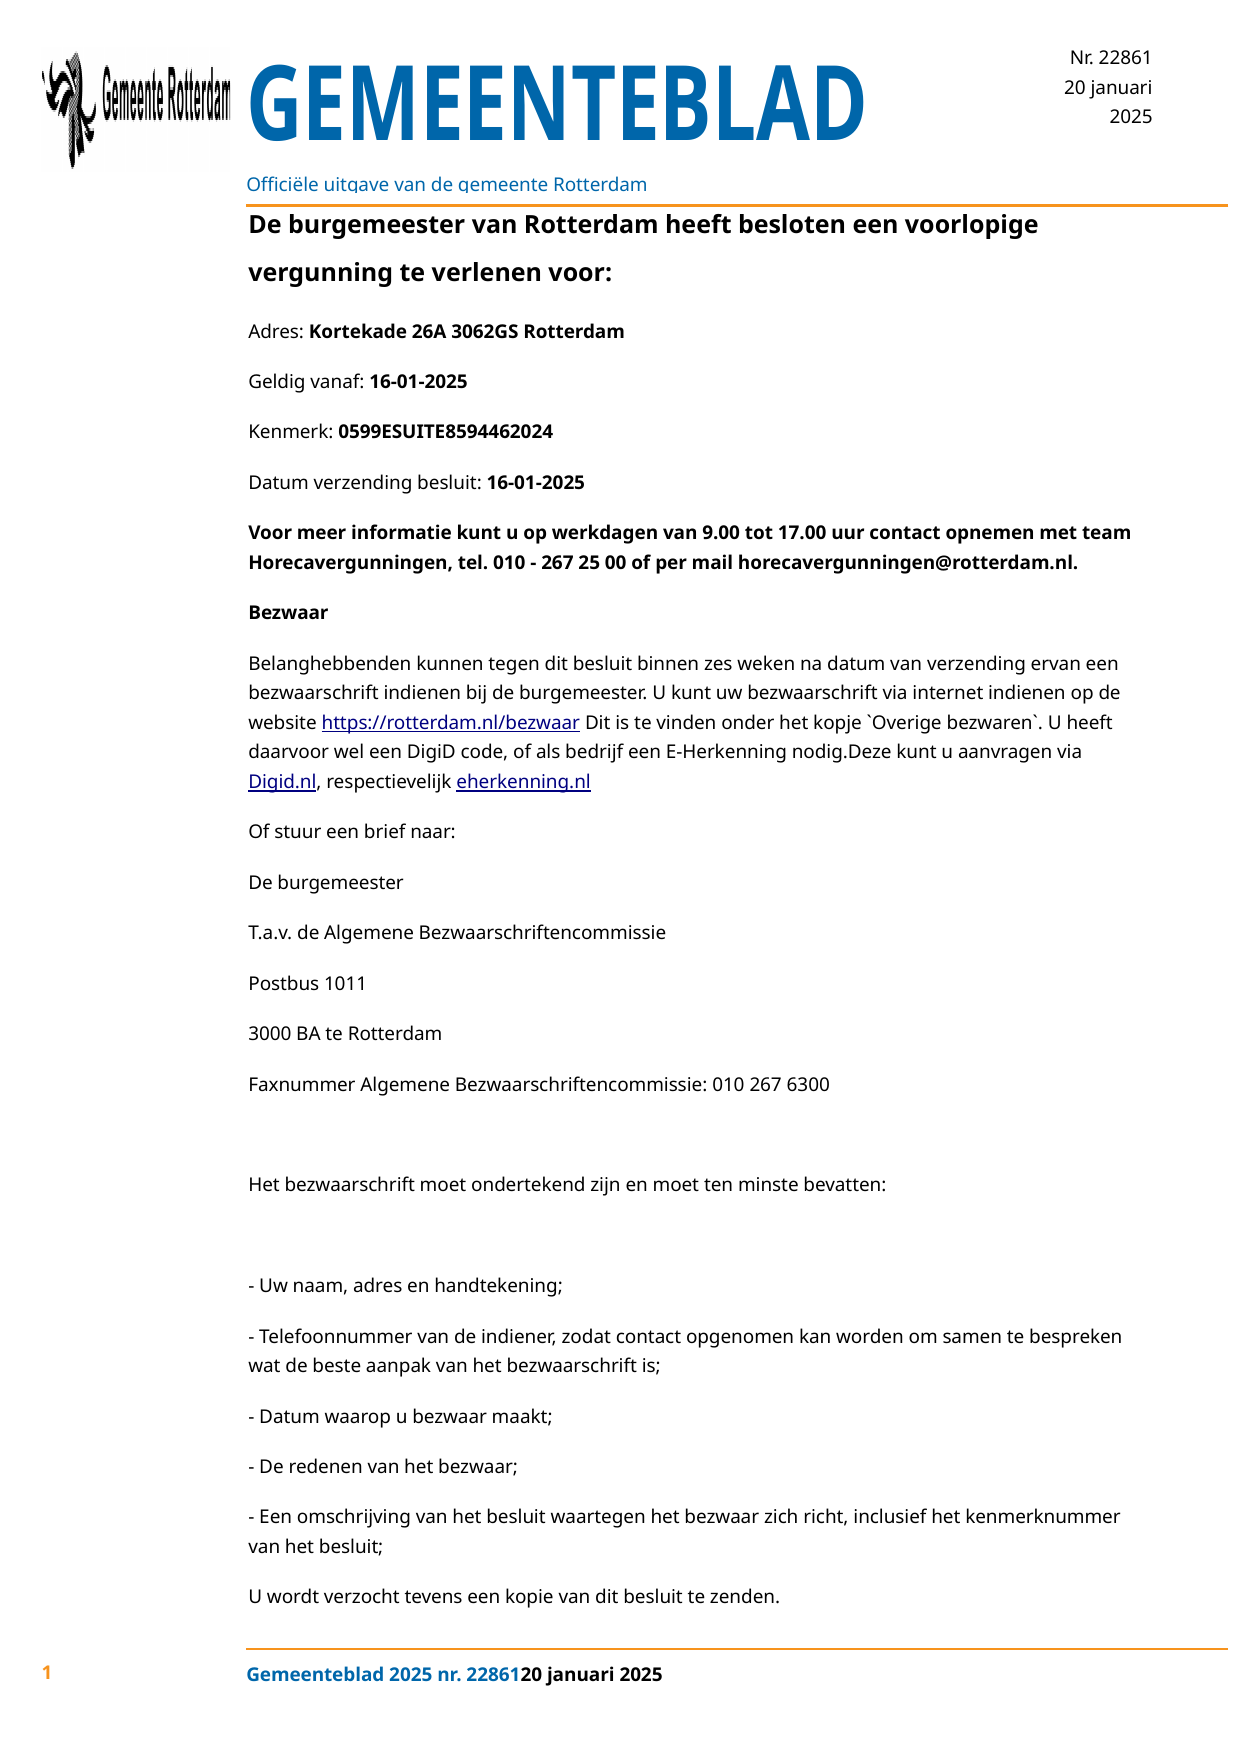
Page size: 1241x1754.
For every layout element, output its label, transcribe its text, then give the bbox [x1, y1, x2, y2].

text - Telefoonnummer van de indiener, zodat contact opgenomen kan worden om samen te bespreken wat de beste aanpak van het bezwaarschrift is; [248, 1323, 1152, 1378]
text Adres: Kortekade 26A 3062GS Rotterdam [248, 318, 1152, 344]
text Of stuur een brief naar: [248, 819, 1152, 844]
text Faxnummer Algemene Bezwaarschriftencommissie: 010 267 6300 [248, 1071, 1152, 1097]
text U wordt verzocht tevens een kopie van dit besluit te zenden. [248, 1584, 1152, 1609]
text - Datum waarop u bezwaar maakt; [248, 1403, 1152, 1429]
text De burgemeester [248, 869, 1152, 895]
text 3000 BA te Rotterdam [248, 1020, 1152, 1046]
text Datum verzending besluit: 16-01-2025 [248, 469, 1152, 495]
text - De redenen van het bezwaar; [248, 1453, 1152, 1479]
text Bezwaar [248, 599, 1152, 625]
text - Uw naam, adres en handtekening; [248, 1272, 1152, 1298]
picture [41, 47, 231, 172]
text Postbus 1011 [248, 970, 1152, 996]
text Belanghebbenden kunnen tegen dit besluit binnen zes weken na datum van verzending ervan een bezwaarschrift indienen bij de burgemeester. U kunt uw bezwaarschrift via internet indienen op de website https://rotterdam.nl/bezwaar Dit is te vinden onder het kopje `Overige bezwaren`. U heeft daarvoor wel een DigiD code, of als bedrijf een E-Herkenning nodig.Deze kunt u aanvragen via Digid.nl, respectievelijk eherkenning.nl [248, 650, 1152, 794]
text - Een omschrijving van het besluit waartegen het bezwaar zich richt, inclusief het kenmerknummer van het besluit; [248, 1504, 1152, 1559]
text Geldig vanaf: 16-01-2025 [248, 368, 1152, 394]
text Kenmerk: 0599ESUITE8594462024 [248, 419, 1152, 444]
text De burgemeester van Rotterdam heeft besloten een voorlopige vergunning te verlenen voor: [248, 207, 1152, 288]
text T.a.v. de Algemene Bezwaarschriftencommissie [248, 919, 1152, 945]
text Voor meer informatie kunt u op werkdagen van 9.00 tot 17.00 uur contact opnemen met team Horecavergunningen, tel. 010 - 267 25 00 of per mail horecavergunningen@rotterdam.nl. [248, 519, 1152, 575]
text Het bezwaarschrift moet ondertekend zijn en moet ten minste bevatten: [248, 1172, 1152, 1197]
